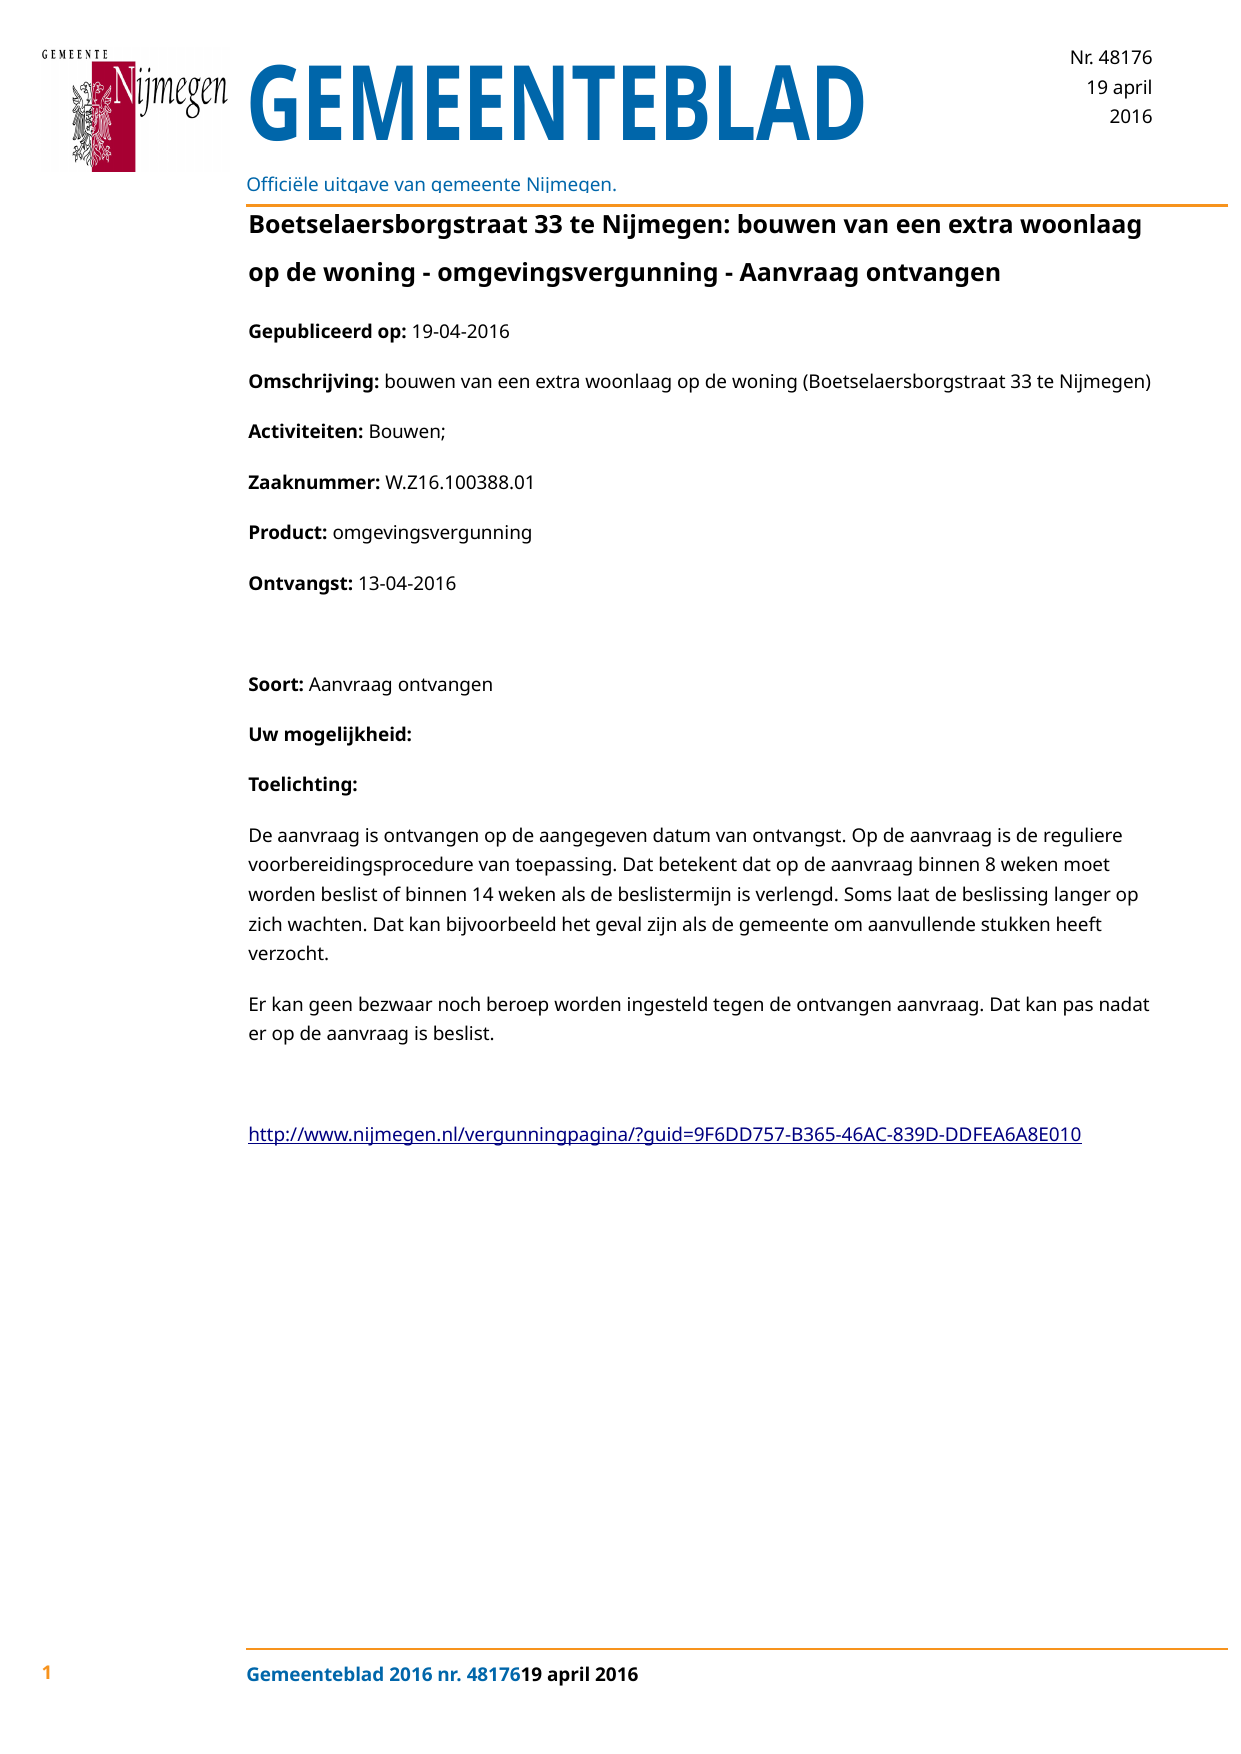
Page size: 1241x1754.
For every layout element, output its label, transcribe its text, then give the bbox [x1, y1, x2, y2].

text Soort: Aanvraag ontvangen [248, 671, 1152, 697]
text Uw mogelijkheid: [248, 721, 1152, 747]
text Omschrijving: bouwen van een extra woonlaag op de woning (Boetselaersborgstraat 33 te Nijmegen) [248, 368, 1152, 394]
text Boetselaersborgstraat 33 te Nijmegen: bouwen van een extra woonlaag op de woning - omgevingsvergunning - Aanvraag ontvangen [248, 207, 1152, 288]
picture [41, 47, 231, 172]
text http://www.nijmegen.nl/vergunningpagina/?guid=9F6DD757-B365-46AC-839D-DDFEA6A8E010 [248, 1121, 1152, 1147]
text Gepubliceerd op: 19-04-2016 [248, 318, 1152, 344]
text Activiteiten: Bouwen; [248, 419, 1152, 444]
text Ontvangst: 13-04-2016 [248, 570, 1152, 596]
text Toelichting: [248, 772, 1152, 797]
text Product: omgevingsvergunning [248, 519, 1152, 545]
text Er kan geen bezwaar noch beroep worden ingesteld tegen de ontvangen aanvraag. Dat kan pas nadat er op de aanvraag is beslist. [248, 991, 1152, 1046]
text Zaaknummer: W.Z16.100388.01 [248, 469, 1152, 495]
text De aanvraag is ontvangen op de aangegeven datum van ontvangst. Op de aanvraag is de reguliere voorbereidingsprocedure van toepassing. Dat betekent dat op de aanvraag binnen 8 weken moet worden beslist of binnen 14 weken als de beslistermijn is verlengd. Soms laat de beslissing langer op zich wachten. Dat kan bijvoorbeeld het geval zijn als de gemeente om aanvullende stukken heeft verzocht. [248, 822, 1152, 966]
